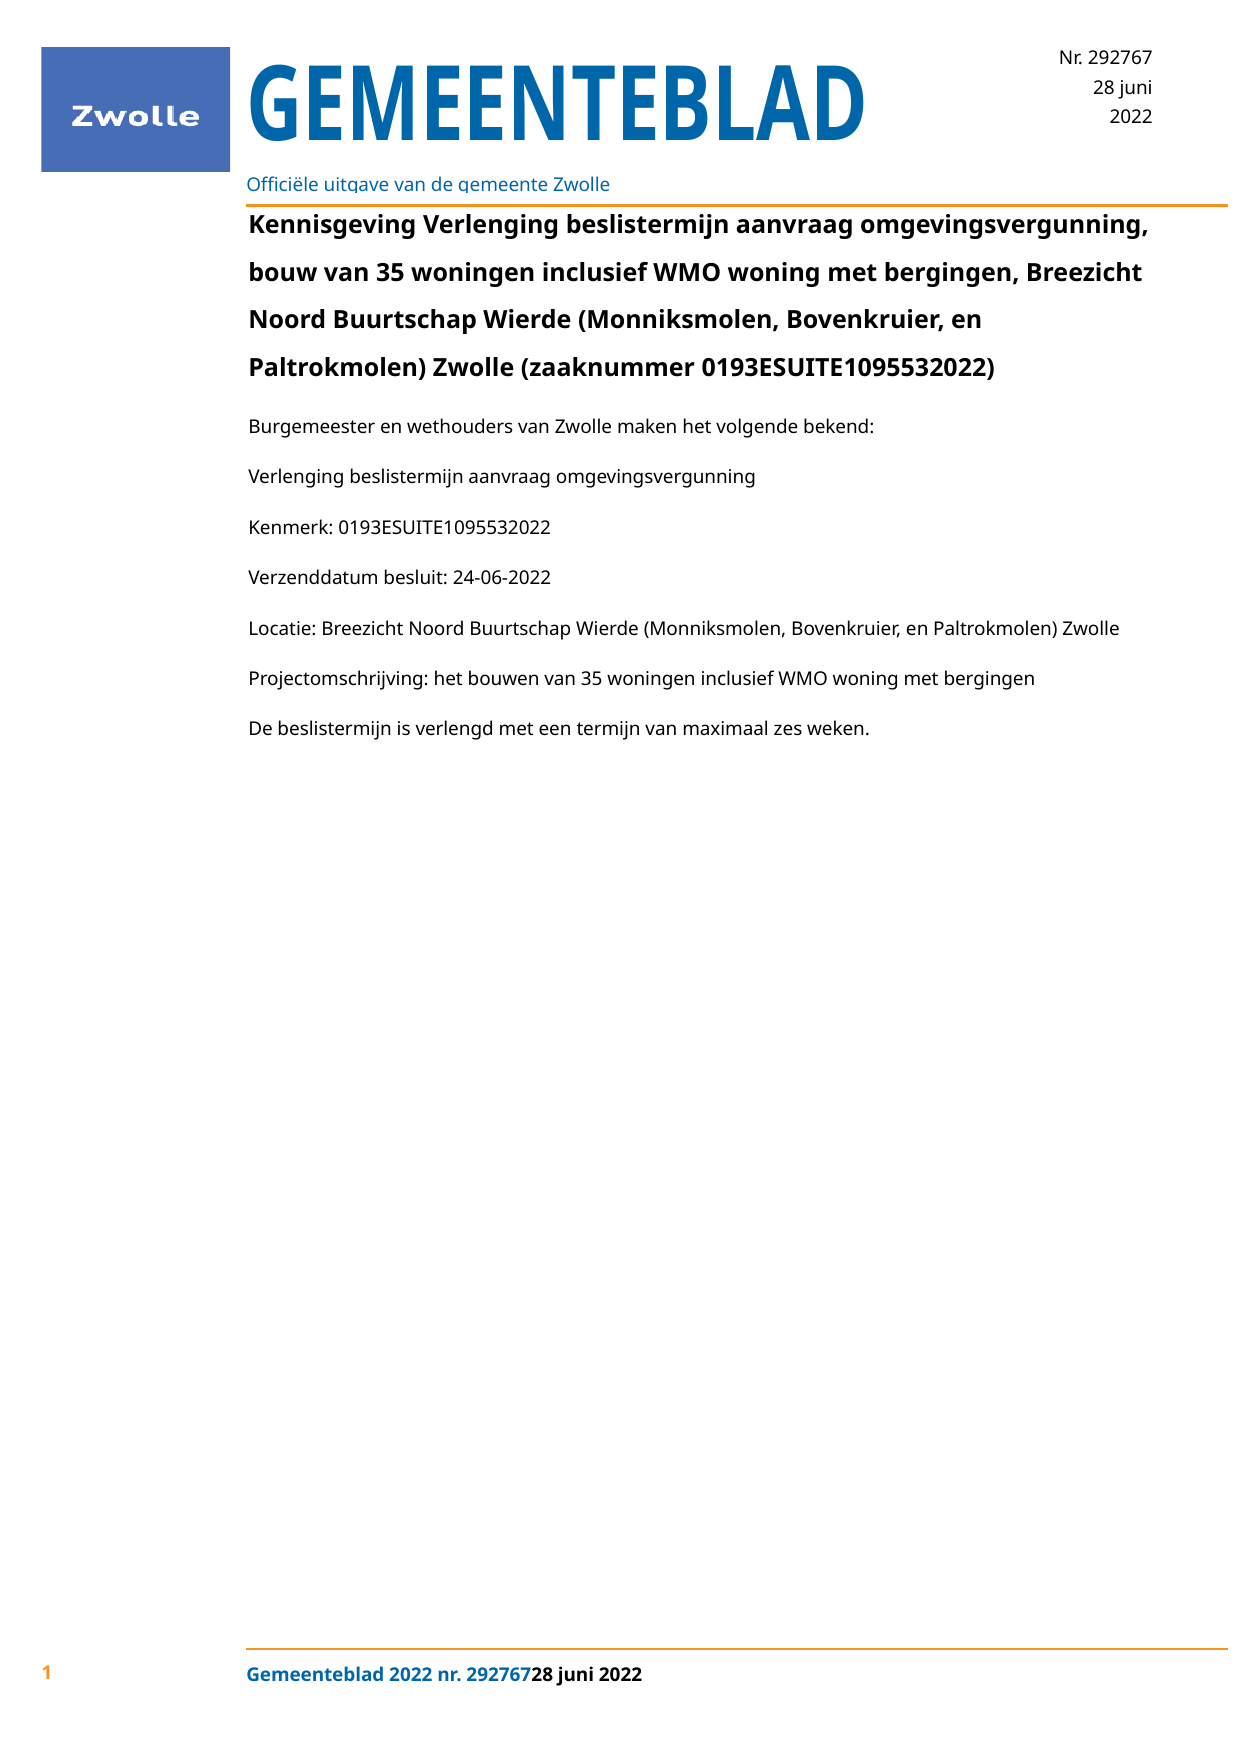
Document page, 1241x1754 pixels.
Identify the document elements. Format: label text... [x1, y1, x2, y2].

text De beslistermijn is verlengd met een termijn van maximaal zes weken. [248, 716, 1152, 741]
text Kennisgeving Verlenging beslistermijn aanvraag omgevingsvergunning, bouw van 35 woningen inclusief WMO woning met bergingen, Breezicht Noord Buurtschap Wierde (Monniksmolen, Bovenkruier, en Paltrokmolen) Zwolle (zaaknummer 0193ESUITE1095532022) [248, 207, 1152, 384]
text Locatie: Breezicht Noord Buurtschap Wierde (Monniksmolen, Bovenkruier, en Paltrokmolen) Zwolle [248, 615, 1152, 641]
picture [41, 47, 231, 172]
text Burgemeester en wethouders van Zwolle maken het volgende bekend: [248, 413, 1152, 439]
text Projectomschrijving: het bouwen van 35 woningen inclusief WMO woning met bergingen [248, 665, 1152, 691]
text Verlenging beslistermijn aanvraag omgevingsvergunning [248, 463, 1152, 489]
text Kenmerk: 0193ESUITE1095532022 [248, 514, 1152, 540]
text Verzenddatum besluit: 24-06-2022 [248, 564, 1152, 590]
